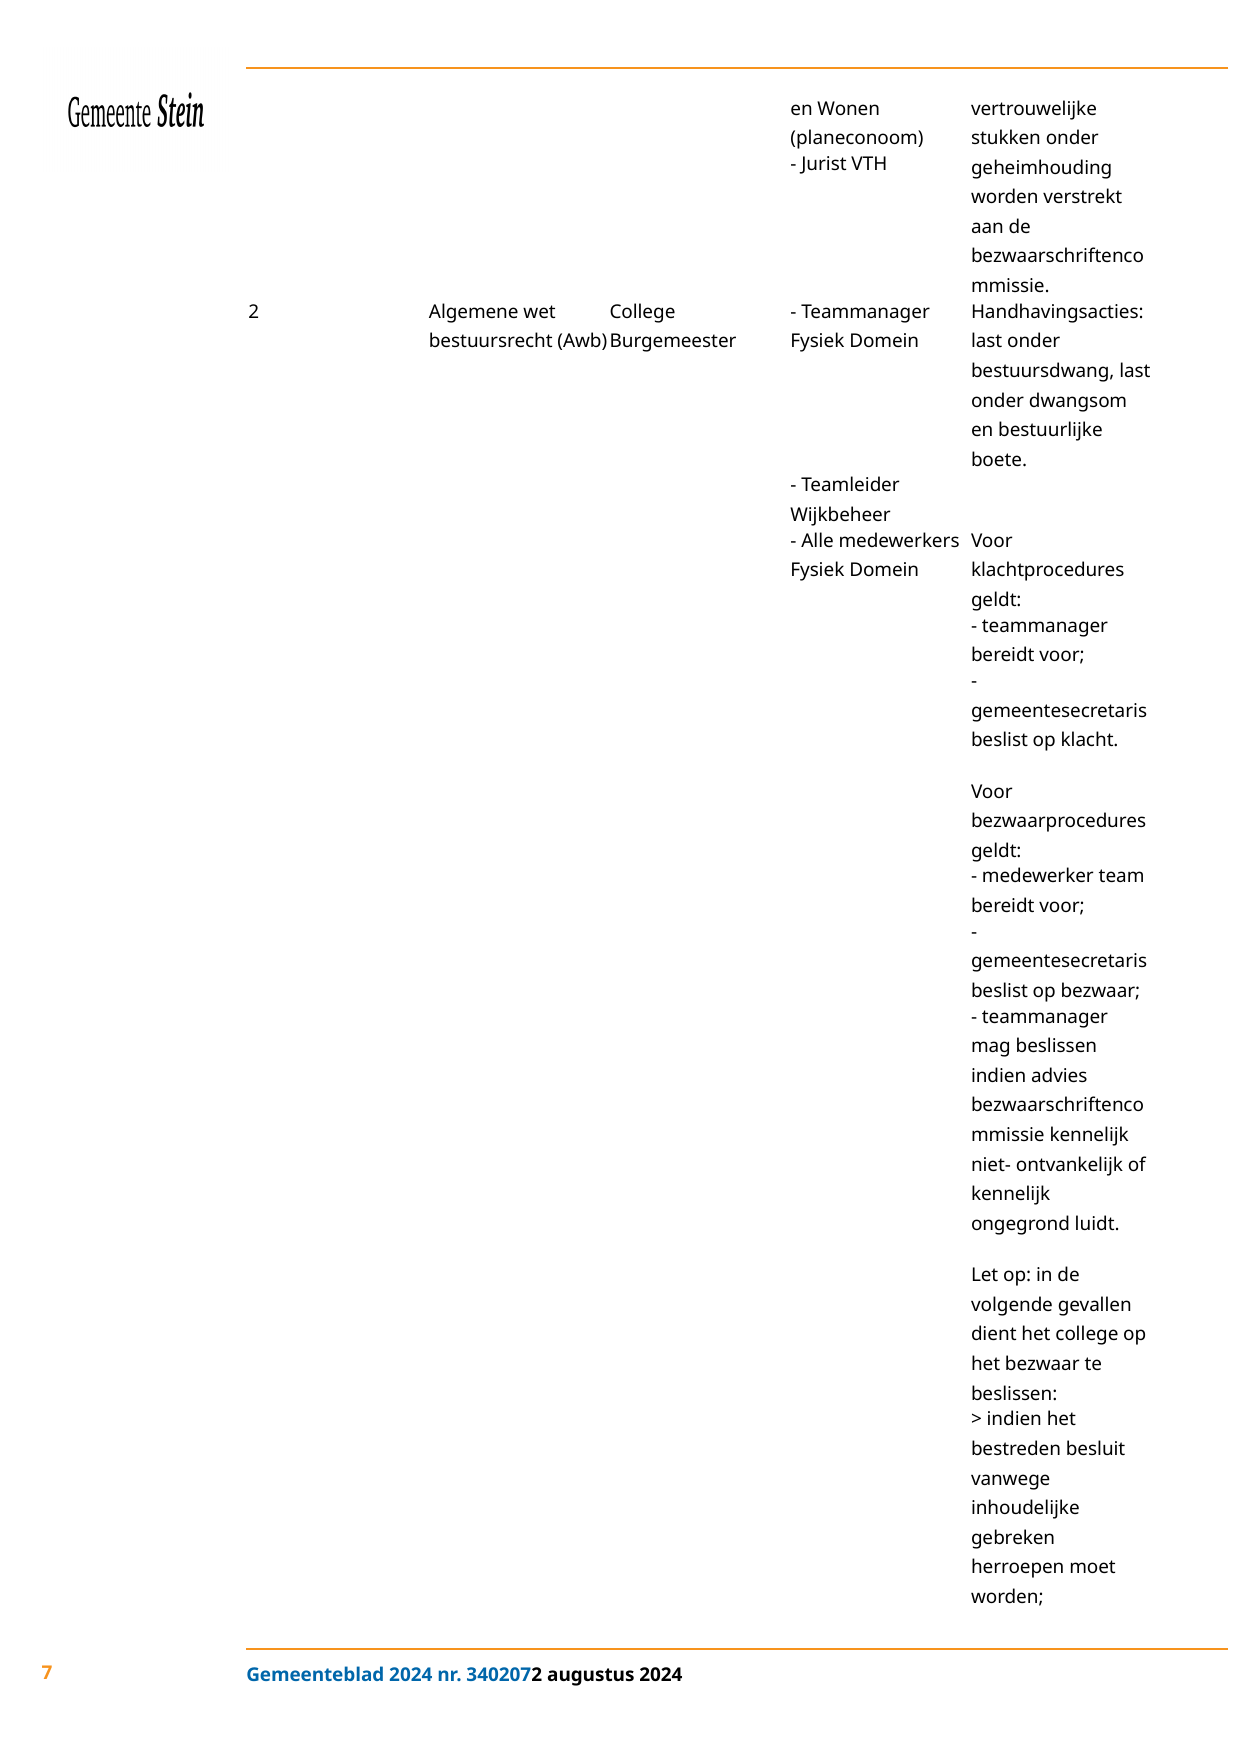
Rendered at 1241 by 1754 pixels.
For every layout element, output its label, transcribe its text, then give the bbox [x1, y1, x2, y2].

table_cell [248, 95, 429, 298]
table_cell Voor bezwaarprocedures geldt: [971, 778, 1152, 863]
table_cell - Teamleider Wijkbeheer [790, 472, 971, 527]
table_cell [790, 778, 971, 863]
table_cell [790, 1003, 971, 1236]
table_cell Voor klachtprocedures geldt: [971, 527, 1152, 612]
table_cell [790, 1406, 971, 1609]
table_cell [790, 667, 971, 752]
table_cell [609, 95, 790, 298]
table_cell > indien het bestreden besluit vanwege inhoudelijke gebreken herroepen moet worden; [971, 1406, 1152, 1609]
table_cell en Wonen (planeconoom) [790, 95, 971, 150]
table_cell [971, 752, 1152, 778]
table_cell - gemeentesecretaris beslist op klacht. [971, 667, 1152, 752]
table_cell - Alle medewerkers Fysiek Domein [790, 527, 971, 612]
table_cell Let op: in de volgende gevallen dient het college op het bezwaar te beslissen: [971, 1261, 1152, 1406]
table_cell Algemene wet bestuursrecht (Awb) [429, 298, 609, 1609]
table_cell - medewerker team bereidt voor; [971, 863, 1152, 918]
table_cell [790, 918, 971, 1003]
table_cell - teammanager mag beslissen indien advies bezwaarschriftencommissie kennelijk niet- ontvankelijk of kennelijk ongegrond luidt. [971, 1003, 1152, 1236]
table_cell Handhavingsacties: last onder bestuursdwang, last onder dwangsom en bestuurlijke boete. [971, 298, 1152, 472]
table_cell - Teammanager Fysiek Domein [790, 298, 971, 472]
table_cell 2 [248, 298, 429, 1609]
picture [41, 47, 231, 172]
table_cell [971, 1236, 1152, 1261]
table_cell - gemeentesecretaris beslist op bezwaar; [971, 918, 1152, 1003]
table_cell [790, 752, 971, 778]
table_cell vertrouwelijke stukken onder geheimhouding worden verstrekt aan de bezwaarschriftencommissie. [971, 95, 1152, 298]
table_cell [790, 1261, 971, 1406]
table_cell - Jurist VTH [790, 150, 971, 298]
table_cell College Burgemeester [609, 298, 790, 1609]
table_cell - teammanager bereidt voor; [971, 612, 1152, 667]
table_cell [429, 95, 609, 298]
table_cell [790, 1236, 971, 1261]
table_cell [971, 472, 1152, 527]
table_cell [790, 863, 971, 918]
table_cell [790, 612, 971, 667]
